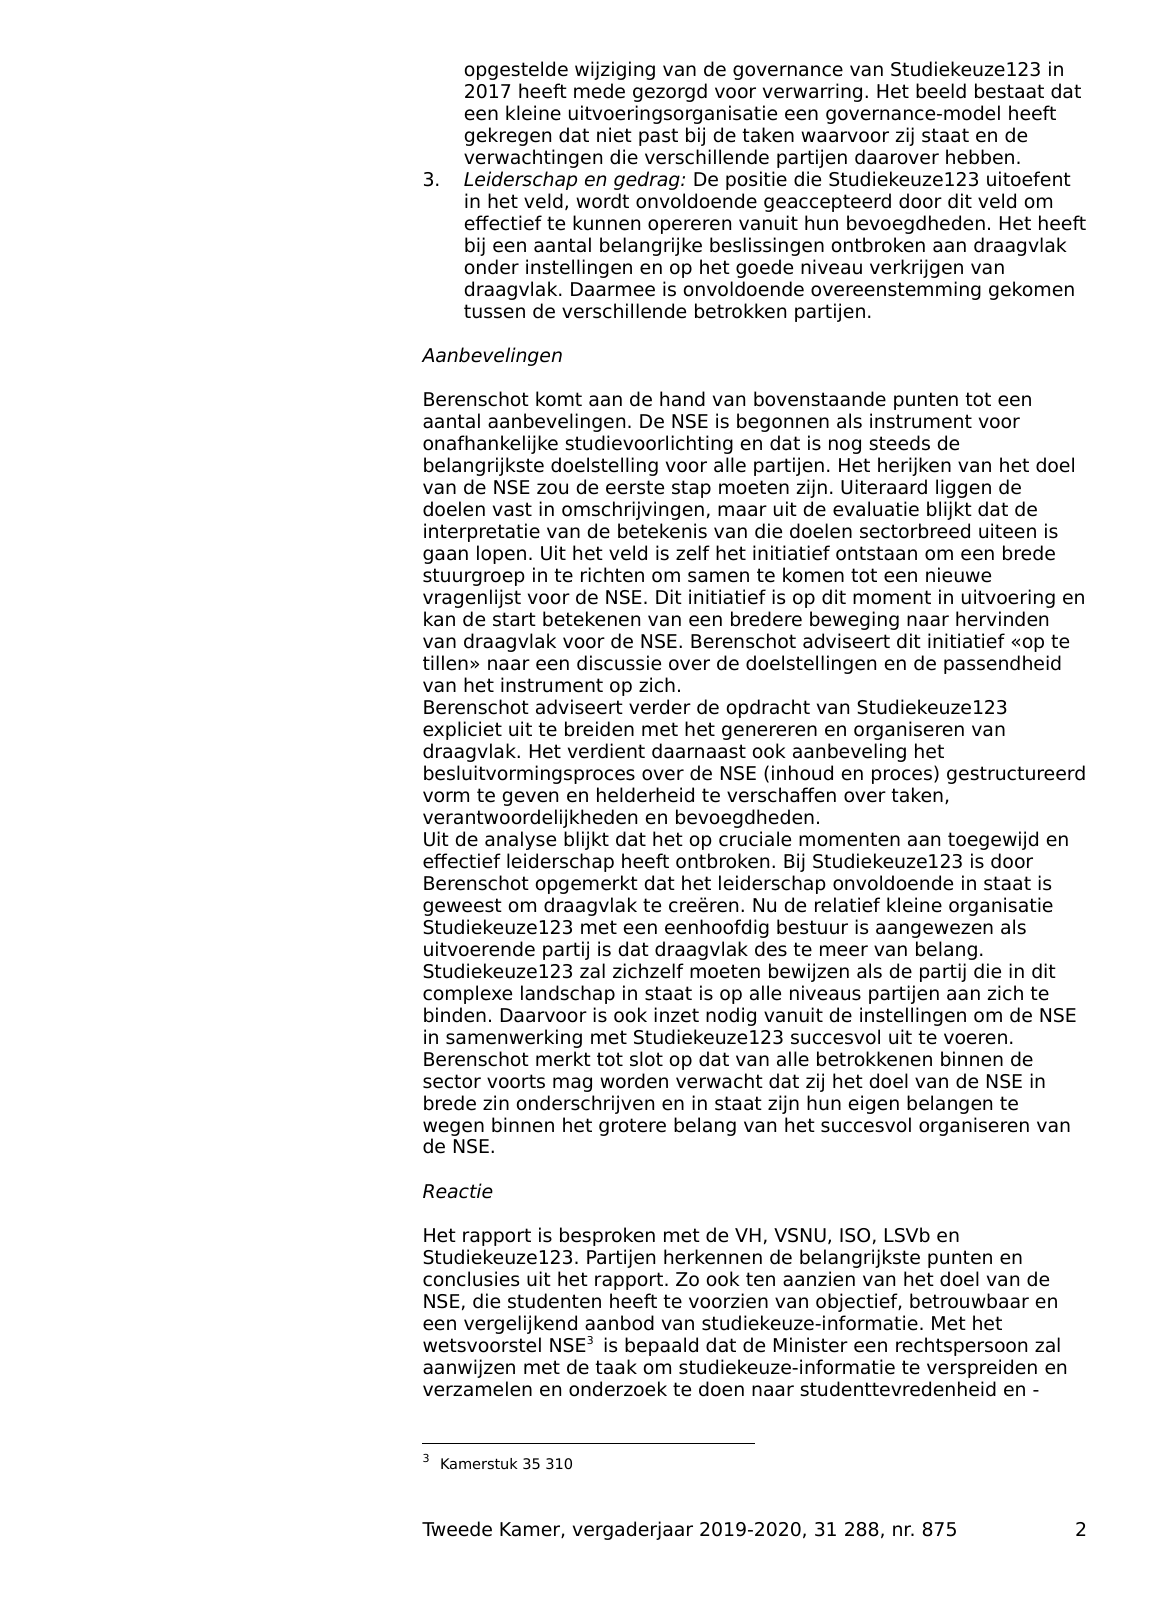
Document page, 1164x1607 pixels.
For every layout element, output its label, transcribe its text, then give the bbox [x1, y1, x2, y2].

subtitle Reactie [422, 1181, 1087, 1203]
text Het rapport is besproken met de VH, VSNU, ISO, LSVb en Studiekeuze123. Partijen herkennen de belangrijkste punten en conclusies uit het rapport. Zo ook ten aanzien van het doel van de NSE, die studenten heeft te voorzien van objectief, betrouwbaar en een vergelijkend aanbod van studiekeuze-informatie. Met het wetsvoorstel NSE is bepaald dat de Minister een rechtspersoon zal aanwijzen met de taak om studiekeuze-informatie te verspreiden en verzamelen en onderzoek te doen naar studenttevredenheid en [422, 1225, 1087, 1401]
text Uit de analyse blijkt dat het op cruciale momenten aan toegewijd en effectief leiderschap heeft ontbroken. Bij Studiekeuze123 is door Berenschot opgemerkt dat het leiderschap onvoldoende in staat is geweest om draagvlak te creëren. Nu de relatief kleine organisatie Studiekeuze123 met een eenhoofdig bestuur is aangewezen als uitvoerende partij is dat draagvlak des te meer van belang. Studiekeuze123 zal zichzelf moeten bewijzen als de partij die in dit complexe landschap in staat is op alle niveaus partijen aan zich te binden. Daarvoor is ook inzet nodig vanuit de instellingen om de NSE in samenwerking met Studiekeuze123 succesvol uit te voeren. Berenschot merkt tot slot op dat van alle betrokkenen binnen de sector voorts mag worden verwacht dat zij het doel van de NSE in brede zin onderschrijven en in staat zijn hun eigen belangen te wegen binnen het grotere belang van het succesvol organiseren van de NSE. [422, 829, 1087, 1158]
text opgestelde wijziging van de governance van Studiekeuze123 in 2017 heeft mede gezorgd voor verwarring. Het beeld bestaat dat een kleine uitvoeringsorganisatie een governance-model heeft gekregen dat niet past bij de taken waarvoor zij staat en de verwachtingen die verschillende partijen daarover hebben. [422, 59, 1087, 169]
text Berenschot adviseert verder de opdracht van Studiekeuze123 expliciet uit te breiden met het genereren en organiseren van draagvlak. Het verdient daarnaast ook aanbeveling het besluitvormingsproces over de NSE (inhoud en proces) gestructureerd vorm te geven en helderheid te verschaffen over taken, verantwoordelijkheden en bevoegdheden. [422, 697, 1087, 829]
text 3. Leiderschap en gedrag: De positie die Studiekeuze123 uitoefent in het veld, wordt onvoldoende geaccepteerd door dit veld om effectief te kunnen opereren vanuit hun bevoegdheden. Het heeft bij een aantal belangrijke beslissingen ontbroken aan draagvlak onder instellingen en op het goede niveau verkrijgen van draagvlak. Daarmee is onvoldoende overeenstemming gekomen tussen de verschillende betrokken partijen. [422, 169, 1087, 323]
subtitle Aanbevelingen [422, 345, 1087, 367]
text Berenschot komt aan de hand van bovenstaande punten tot een aantal aanbevelingen. De NSE is begonnen als instrument voor onafhankelijke studievoorlichting en dat is nog steeds de belangrijkste doelstelling voor alle partijen. Het herijken van het doel van de NSE zou de eerste stap moeten zijn. Uiteraard liggen de doelen vast in omschrijvingen, maar uit de evaluatie blijkt dat de interpretatie van de betekenis van die doelen sectorbreed uiteen is gaan lopen. Uit het veld is zelf het initiatief ontstaan om een brede stuurgroep in te richten om samen te komen tot een nieuwe vragenlijst voor de NSE. Dit initiatief is op dit moment in uitvoering en kan de start betekenen van een bredere beweging naar hervinden van draagvlak voor de NSE. Berenschot adviseert dit initiatief «op te tillen» naar een discussie over de doelstellingen en de passendheid van het instrument op zich. [422, 389, 1087, 697]
text Kamerstuk 35 310 [422, 1452, 1087, 1474]
